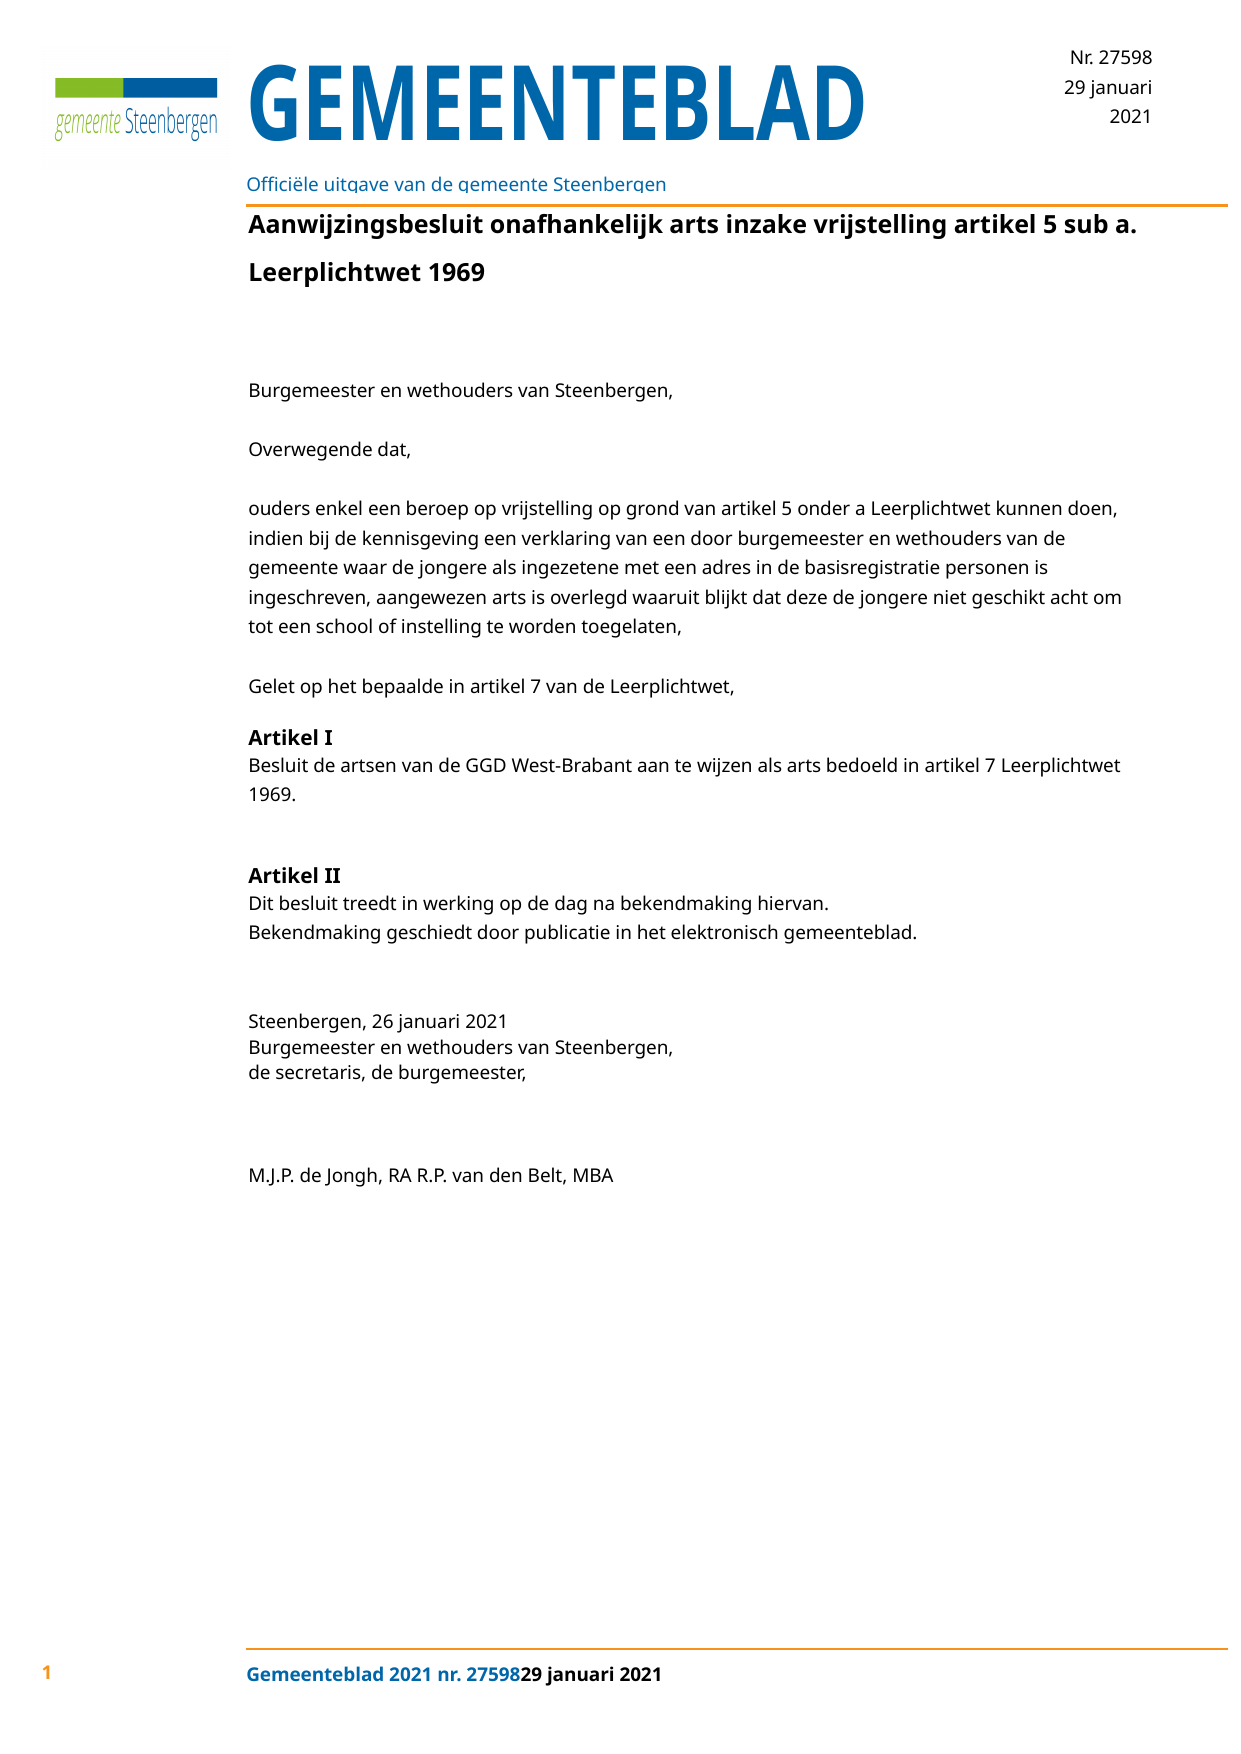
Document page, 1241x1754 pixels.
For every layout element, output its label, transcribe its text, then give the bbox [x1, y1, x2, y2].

text Steenbergen, 26 januari 2021 [248, 1008, 1152, 1034]
text Artikel II [248, 861, 1152, 890]
text Dit besluit treedt in werking op de dag na bekendmaking hiervan. [248, 890, 1152, 916]
text ouders enkel een beroep op vrijstelling op grond van artikel 5 onder a Leerplichtwet kunnen doen, indien bij de kennisgeving een verklaring van een door burgemeester en wethouders van de gemeente waar de jongere als ingezetene met een adres in de basisregistratie personen is ingeschreven, aangewezen arts is overlegd waaruit blijkt dat deze de jongere niet geschikt acht om tot een school of instelling te worden toegelaten, [248, 495, 1152, 639]
text de secretaris, de burgemeester, [248, 1059, 1152, 1085]
text Aanwijzingsbesluit onafhankelijk arts inzake vrijstelling artikel 5 sub a. Leerplichtwet 1969 [248, 207, 1152, 288]
text Burgemeester en wethouders van Steenbergen, [248, 1034, 1152, 1059]
text Gelet op het bepaalde in artikel 7 van de Leerplichtwet, [248, 673, 1152, 699]
text Bekendmaking geschiedt door publicatie in het elektronisch gemeenteblad. [248, 919, 1152, 945]
text M.J.P. de Jongh, RA R.P. van den Belt, MBA [248, 1162, 1152, 1188]
text Besluit de artsen van de GGD West-Brabant aan te wijzen als arts bedoeld in artikel 7 Leerplichtwet 1969. [248, 752, 1152, 807]
text Burgemeester en wethouders van Steenbergen, [248, 377, 1152, 403]
text Overwegende dat, [248, 436, 1152, 462]
picture [41, 47, 231, 172]
text Artikel I [248, 723, 1152, 752]
